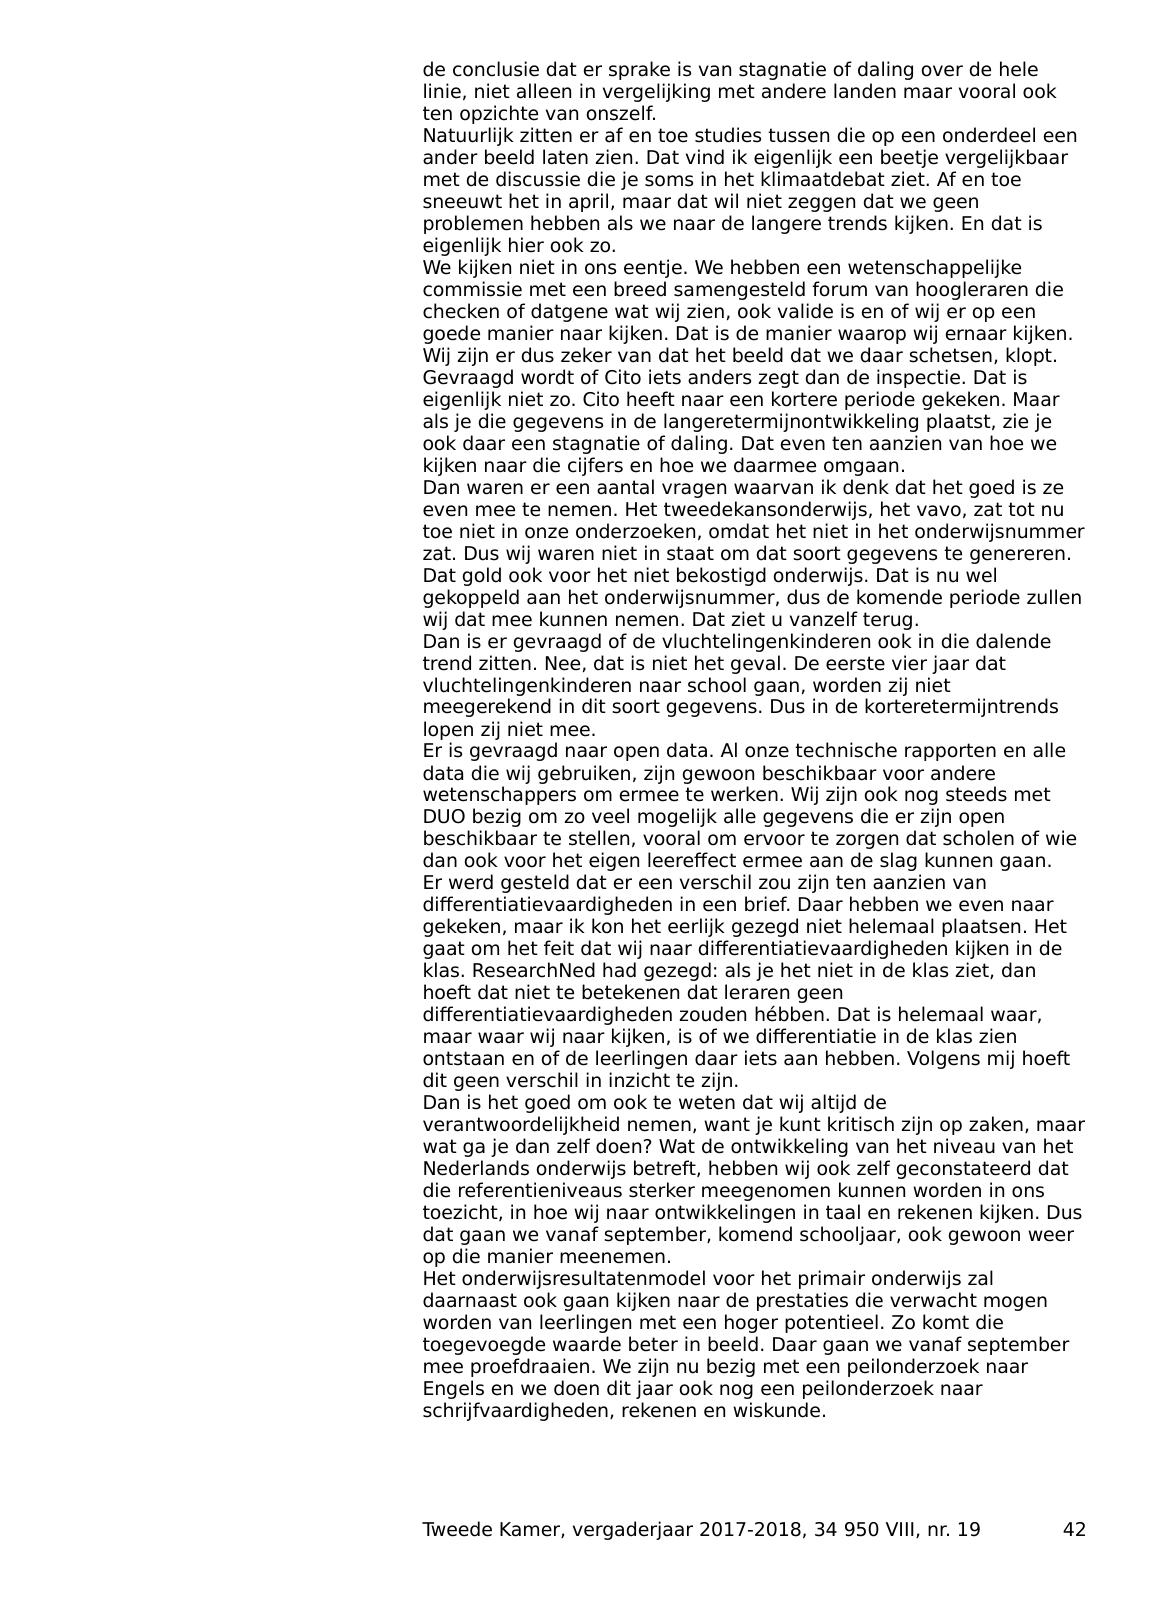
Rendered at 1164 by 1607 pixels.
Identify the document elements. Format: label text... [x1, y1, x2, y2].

text Dan is het goed om ook te weten dat wij altijd de verantwoordelijkheid nemen, want je kunt kritisch zijn op zaken, maar wat ga je dan zelf doen? Wat de ontwikkeling van het niveau van het Nederlands onderwijs betreft, hebben wij ook zelf geconstateerd dat die referentieniveaus sterker meegenomen kunnen worden in ons toezicht, in hoe wij naar ontwikkelingen in taal en rekenen kijken. Dus dat gaan we vanaf september, komend schooljaar, ook gewoon weer op die manier meenemen. [422, 1092, 1087, 1268]
text Er werd gesteld dat er een verschil zou zijn ten aanzien van differentiatievaardigheden in een brief. Daar hebben we even naar gekeken, maar ik kon het eerlijk gezegd niet helemaal plaatsen. Het gaat om het feit dat wij naar differentiatievaardigheden kijken in de klas. ResearchNed had gezegd: als je het niet in de klas ziet, dan hoeft dat niet te betekenen dat leraren geen differentiatievaardigheden zouden hébben. Dat is helemaal waar, maar waar wij naar kijken, is of we differentiatie in de klas zien ontstaan en of de leerlingen daar iets aan hebben. Volgens mij hoeft dit geen verschil in inzicht te zijn. [422, 872, 1087, 1092]
text Het onderwijsresultatenmodel voor het primair onderwijs zal daarnaast ook gaan kijken naar de prestaties die verwacht mogen worden van leerlingen met een hoger potentieel. Zo komt die toegevoegde waarde beter in beeld. Daar gaan we vanaf september mee proefdraaien. We zijn nu bezig met een peilonderzoek naar Engels en we doen dit jaar ook nog een peilonderzoek naar schrijfvaardigheden, rekenen en wiskunde. [422, 1268, 1087, 1422]
text Natuurlijk zitten er af en toe studies tussen die op een onderdeel een ander beeld laten zien. Dat vind ik eigenlijk een beetje vergelijkbaar met de discussie die je soms in het klimaatdebat ziet. Af en toe sneeuwt het in april, maar dat wil niet zeggen dat we geen problemen hebben als we naar de langere trends kijken. En dat is eigenlijk hier ook zo. [422, 125, 1087, 257]
text de conclusie dat er sprake is van stagnatie of daling over de hele linie, niet alleen in vergelijking met andere landen maar vooral ook ten opzichte van onszelf. [422, 59, 1087, 125]
text Dan is er gevraagd of de vluchtelingenkinderen ook in die dalende trend zitten. Nee, dat is niet het geval. De eerste vier jaar dat vluchtelingenkinderen naar school gaan, worden zij niet meegerekend in dit soort gegevens. Dus in de korteretermijntrends lopen zij niet mee. [422, 631, 1087, 740]
text Gevraagd wordt of Cito iets anders zegt dan de inspectie. Dat is eigenlijk niet zo. Cito heeft naar een kortere periode gekeken. Maar als je die gegevens in de langeretermijnontwikkeling plaatst, zie je ook daar een stagnatie of daling. Dat even ten aanzien van hoe we kijken naar die cijfers en hoe we daarmee omgaan. [422, 367, 1087, 477]
text Er is gevraagd naar open data. Al onze technische rapporten en alle data die wij gebruiken, zijn gewoon beschikbaar voor andere wetenschappers om ermee te werken. Wij zijn ook nog steeds met DUO bezig om zo veel mogelijk alle gegevens die er zijn open beschikbaar te stellen, vooral om ervoor te zorgen dat scholen of wie dan ook voor het eigen leereffect ermee aan de slag kunnen gaan. [422, 740, 1087, 872]
text Dan waren er een aantal vragen waarvan ik denk dat het goed is ze even mee te nemen. Het tweedekansonderwijs, het vavo, zat tot nu toe niet in onze onderzoeken, omdat het niet in het onderwijsnummer zat. Dus wij waren niet in staat om dat soort gegevens te genereren. Dat gold ook voor het niet bekostigd onderwijs. Dat is nu wel gekoppeld aan het onderwijsnummer, dus de komende periode zullen wij dat mee kunnen nemen. Dat ziet u vanzelf terug. [422, 477, 1087, 631]
text We kijken niet in ons eentje. We hebben een wetenschappelijke commissie met een breed samengesteld forum van hoogleraren die checken of datgene wat wij zien, ook valide is en of wij er op een goede manier naar kijken. Dat is de manier waarop wij ernaar kijken. Wij zijn er dus zeker van dat het beeld dat we daar schetsen, klopt. [422, 257, 1087, 367]
